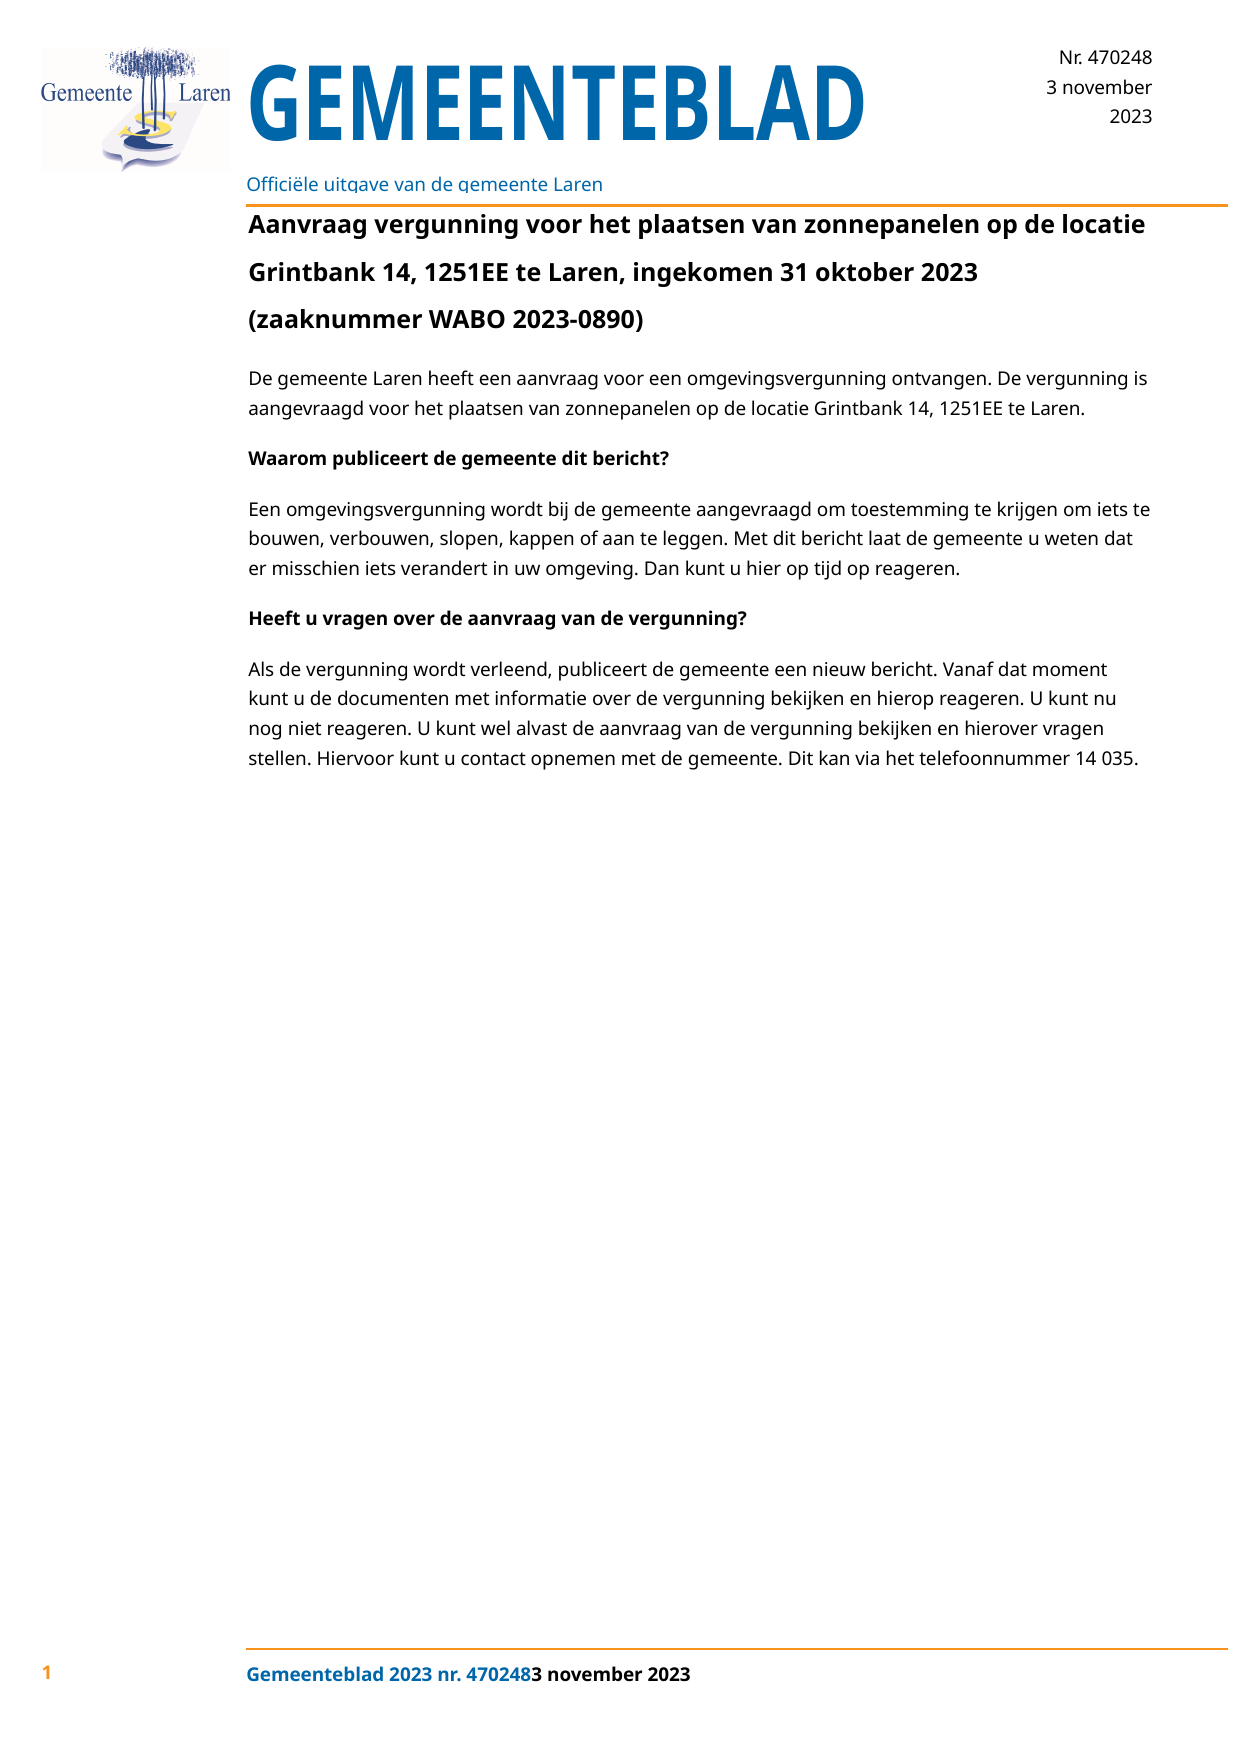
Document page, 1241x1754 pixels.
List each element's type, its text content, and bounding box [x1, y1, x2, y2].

text De gemeente Laren heeft een aanvraag voor een omgevingsvergunning ontvangen. De vergunning is aangevraagd voor het plaatsen van zonnepanelen op de locatie Grintbank 14, 1251EE te Laren. [248, 366, 1152, 421]
text Heeft u vragen over de aanvraag van de vergunning? [248, 606, 1152, 631]
text Als de vergunning wordt verleend, publiceert de gemeente een nieuw bericht. Vanaf dat moment kunt u de documenten met informatie over de vergunning bekijken en hierop reageren. U kunt nu nog niet reageren. U kunt wel alvast de aanvraag van de vergunning bekijken en hierover vragen stellen. Hiervoor kunt u contact opnemen met de gemeente. Dit kan via het telefoonnummer 14 035. [248, 656, 1152, 770]
picture [41, 47, 231, 172]
text Waarom publiceert de gemeente dit bericht? [248, 446, 1152, 471]
text Een omgevingsvergunning wordt bij de gemeente aangevraagd om toestemming te krijgen om iets te bouwen, verbouwen, slopen, kappen of aan te leggen. Met dit bericht laat de gemeente u weten dat er misschien iets verandert in uw omgeving. Dan kunt u hier op tijd op reageren. [248, 496, 1152, 581]
text Aanvraag vergunning voor het plaatsen van zonnepanelen op de locatie Grintbank 14, 1251EE te Laren, ingekomen 31 oktober 2023 (zaaknummer WABO 2023-0890) [248, 207, 1152, 336]
